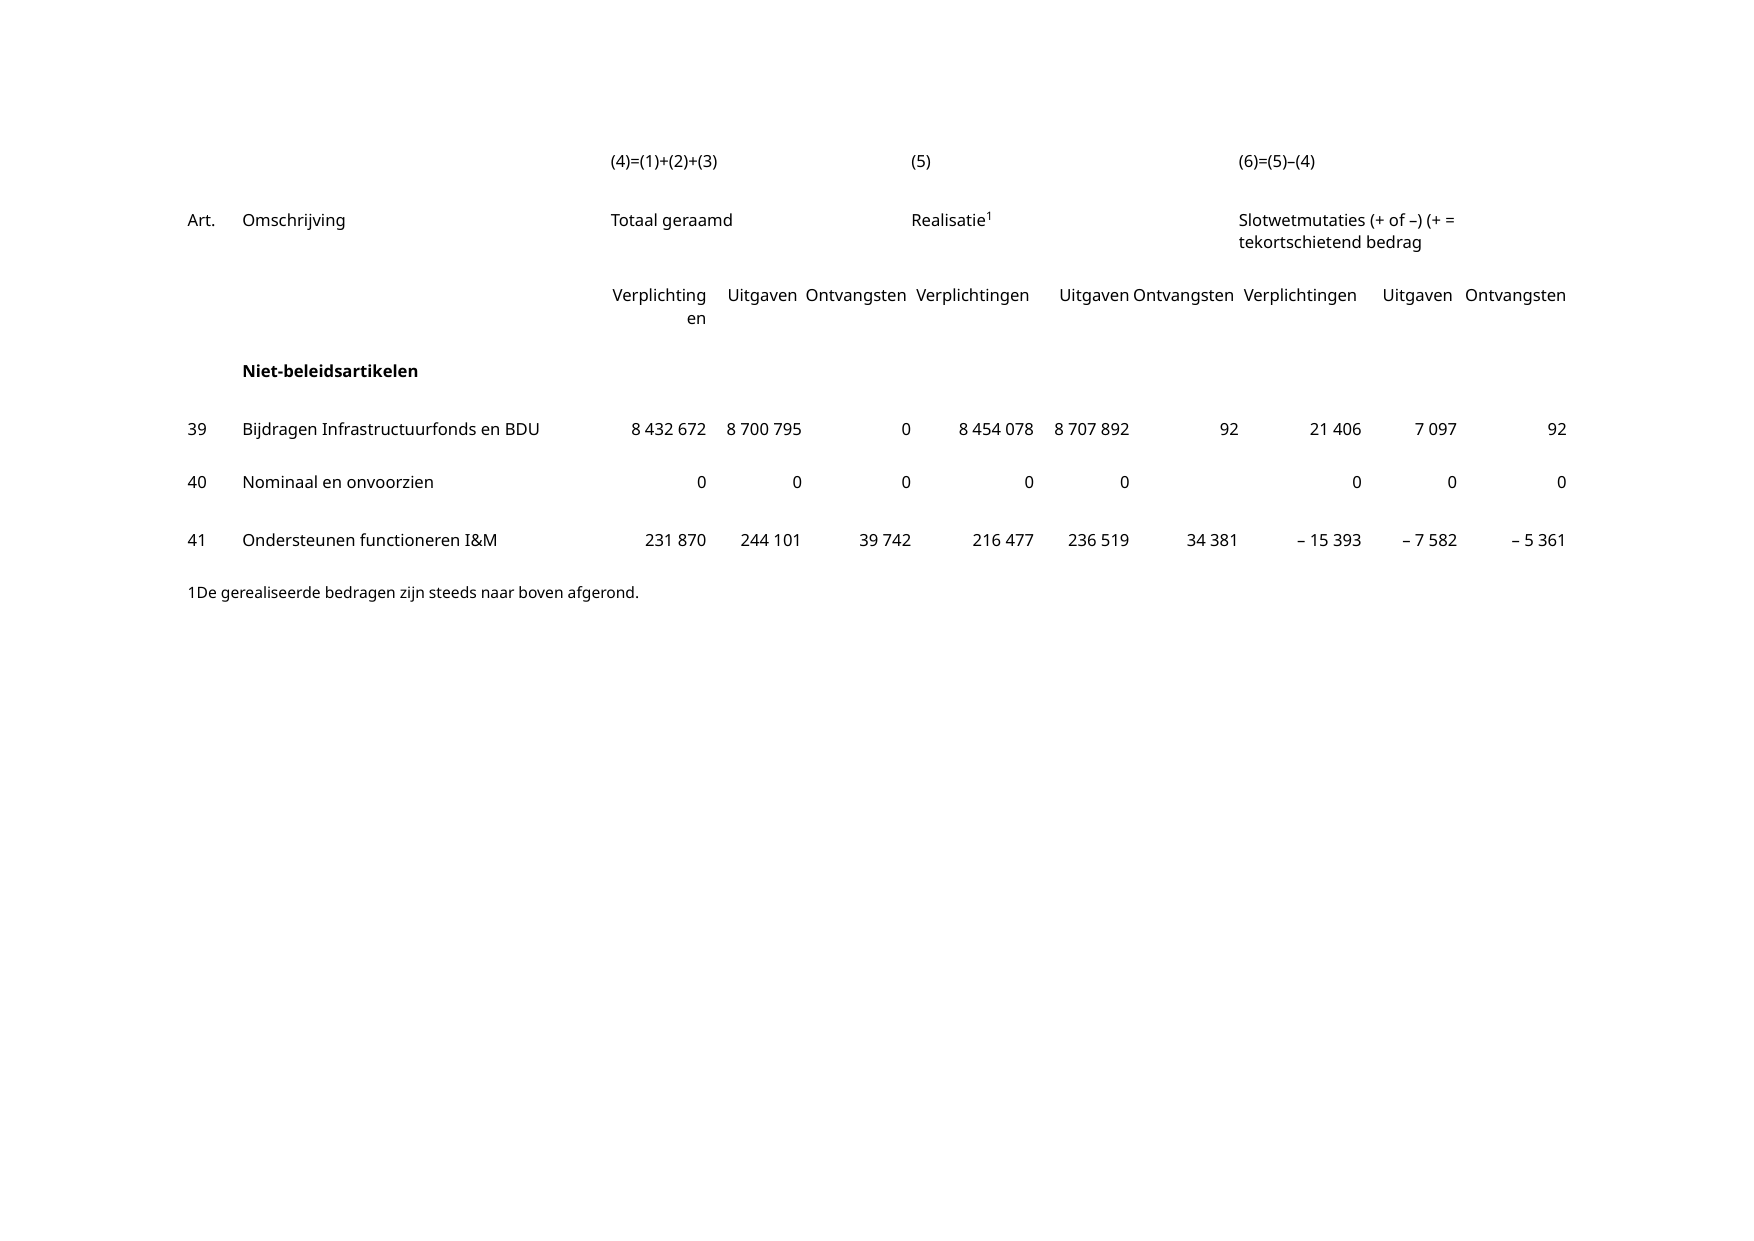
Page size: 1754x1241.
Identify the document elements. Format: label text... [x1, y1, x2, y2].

table_cell Uitgaven [1034, 284, 1129, 359]
table_cell 8 432 672 [611, 418, 706, 470]
table_cell 34 381 [1129, 529, 1238, 582]
table_cell Verplichtingen [911, 284, 1034, 359]
table_cell Ontvangsten [1457, 284, 1566, 359]
table_cell 8 454 078 [911, 418, 1034, 470]
table_cell [1129, 470, 1238, 529]
table_cell 39 [188, 418, 242, 470]
table_cell [242, 284, 611, 359]
table_cell Verplichtingen [611, 284, 706, 359]
table_cell 0 [611, 470, 706, 529]
table_cell Ondersteunen functioneren I&M [242, 529, 611, 582]
table_cell 0 [1457, 470, 1566, 529]
table_header (6)=(5)–(4) [1239, 150, 1566, 208]
table_cell Bijdragen Infrastructuurfonds en BDU [242, 418, 611, 470]
table_cell 41 [188, 529, 242, 582]
table_cell [1457, 359, 1566, 418]
table_cell [1129, 359, 1238, 418]
table_cell Ontvangsten [802, 284, 911, 359]
table_cell Totaal geraamd [611, 209, 911, 284]
table_cell [188, 359, 242, 418]
table_cell 216 477 [911, 529, 1034, 582]
table_cell Uitgaven [1361, 284, 1457, 359]
table_cell [911, 359, 1034, 418]
table_cell Realisatie1 [911, 209, 1238, 284]
table_cell 0 [1361, 470, 1457, 529]
table_cell Nominaal en onvoorzien [242, 470, 611, 529]
table_cell 0 [1034, 470, 1129, 529]
table_cell – 15 393 [1239, 529, 1361, 582]
table_cell 0 [1239, 470, 1361, 529]
table_cell 236 519 [1034, 529, 1129, 582]
table_cell [188, 284, 242, 359]
table_cell [1361, 359, 1457, 418]
table_cell 8 707 892 [1034, 418, 1129, 470]
table_cell 92 [1457, 418, 1566, 470]
table_cell Verplichtingen [1239, 284, 1361, 359]
table_cell Niet-beleidsartikelen [242, 359, 611, 418]
table_cell [1239, 359, 1361, 418]
table_header (5) [911, 150, 1238, 208]
table_cell 21 406 [1239, 418, 1361, 470]
table_cell 231 870 [611, 529, 706, 582]
table_cell – 7 582 [1361, 529, 1457, 582]
table_cell 39 742 [802, 529, 911, 582]
table_cell 7 097 [1361, 418, 1457, 470]
table_cell 40 [188, 470, 242, 529]
table_cell Omschrijving [242, 209, 611, 284]
table_cell 0 [911, 470, 1034, 529]
table_cell [706, 359, 802, 418]
table_cell 244 101 [706, 529, 802, 582]
table_cell [611, 359, 706, 418]
table_cell 8 700 795 [706, 418, 802, 470]
table_cell 0 [706, 470, 802, 529]
table_cell 0 [802, 418, 911, 470]
table_header (4)=(1)+(2)+(3) [611, 150, 911, 208]
table_cell [802, 359, 911, 418]
table_cell 0 [802, 470, 911, 529]
table_cell Slotwetmutaties (+ of –) (+ = tekortschietend bedrag [1239, 209, 1566, 284]
table_cell Art. [188, 209, 242, 284]
table_cell [1034, 359, 1129, 418]
table_header [188, 150, 242, 208]
table_cell 1De gerealiseerde bedragen zijn steeds naar boven afgerond. [188, 582, 1361, 640]
table_cell – 5 361 [1457, 529, 1566, 582]
table_header [242, 150, 611, 208]
table_cell 92 [1129, 418, 1238, 470]
table_cell Uitgaven [706, 284, 802, 359]
table_cell Ontvangsten [1129, 284, 1238, 359]
